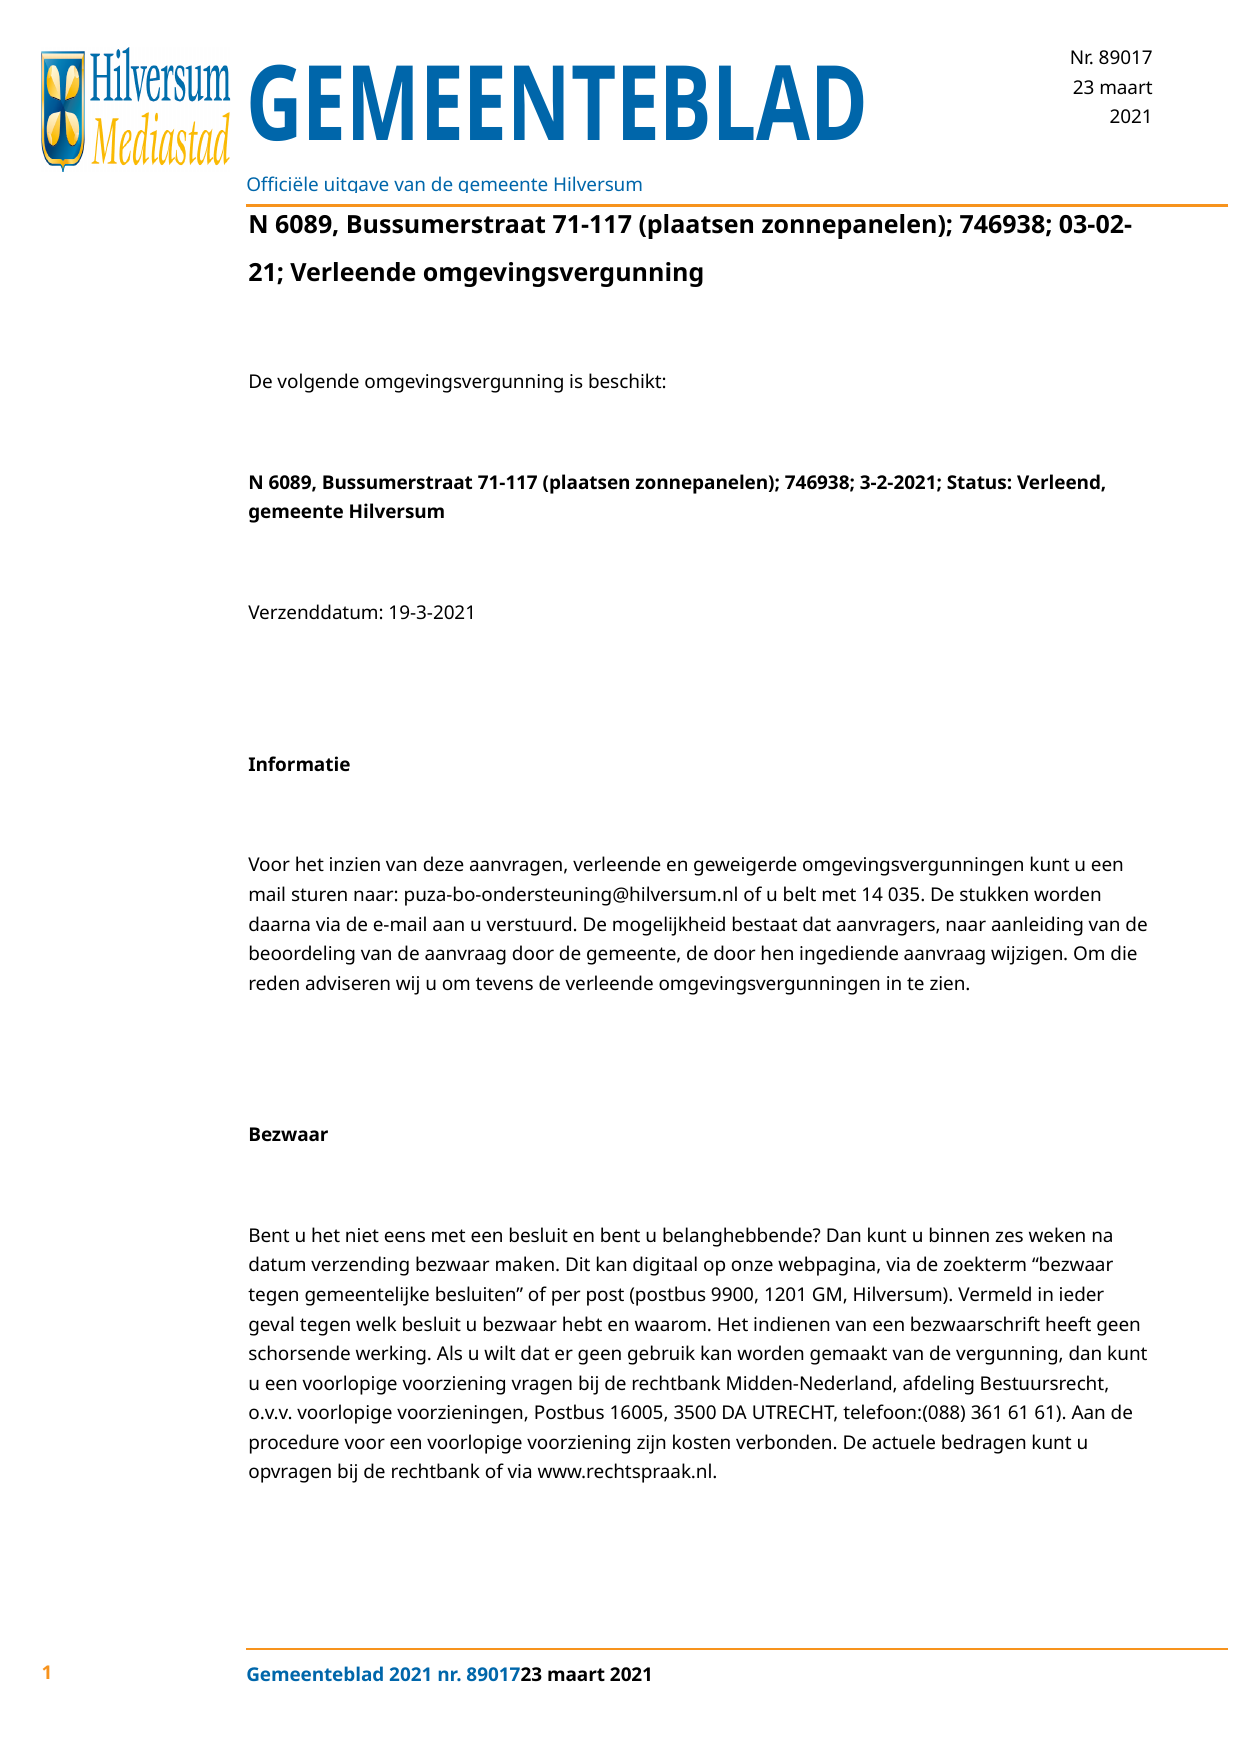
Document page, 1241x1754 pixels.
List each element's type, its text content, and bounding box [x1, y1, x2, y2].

text Bent u het niet eens met een besluit en bent u belanghebbende? Dan kunt u binnen zes weken na datum verzending bezwaar maken. Dit kan digitaal op onze webpagina, via de zoekterm “bezwaar tegen gemeentelijke besluiten” of per post (postbus 9900, 1201 GM, Hilversum). Vermeld in ieder geval tegen welk besluit u bezwaar hebt en waarom. Het indienen van een bezwaarschrift heeft geen schorsende werking. Als u wilt dat er geen gebruik kan worden gemaakt van de vergunning, dan kunt u een voorlopige voorziening vragen bij de rechtbank Midden-Nederland, afdeling Bestuursrecht, o.v.v. voorlopige voorzieningen, Postbus 16005, 3500 DA UTRECHT, telefoon:(088) 361 61 61). Aan de procedure voor een voorlopige voorziening zijn kosten verbonden. De actuele bedragen kunt u opvragen bij de rechtbank of via www.rechtspraak.nl. [248, 1222, 1152, 1484]
text N 6089, Bussumerstraat 71-117 (plaatsen zonnepanelen); 746938; 03-02-21; Verleende omgevingsvergunning [248, 207, 1152, 288]
text Voor het inzien van deze aanvragen, verleende en geweigerde omgevingsvergunningen kunt u een mail sturen naar: puza-bo-ondersteuning@hilversum.nl of u belt met 14 035. De stukken worden daarna via de e-mail aan u verstuurd. De mogelijkheid bestaat dat aanvragers, naar aanleiding van de beoordeling van de aanvraag door de gemeente, de door hen ingediende aanvraag wijzigen. Om die reden adviseren wij u om tevens de verleende omgevingsvergunningen in te zien. [248, 852, 1152, 996]
text Bezwaar [248, 1121, 1152, 1147]
text Informatie [248, 751, 1152, 777]
text De volgende omgevingsvergunning is beschikt: [248, 368, 1152, 394]
picture [41, 47, 231, 172]
text N 6089, Bussumerstraat 71-117 (plaatsen zonnepanelen); 746938; 3-2-2021; Status: Verleend, gemeente Hilversum [248, 469, 1152, 524]
text Verzenddatum: 19-3-2021 [248, 599, 1152, 625]
